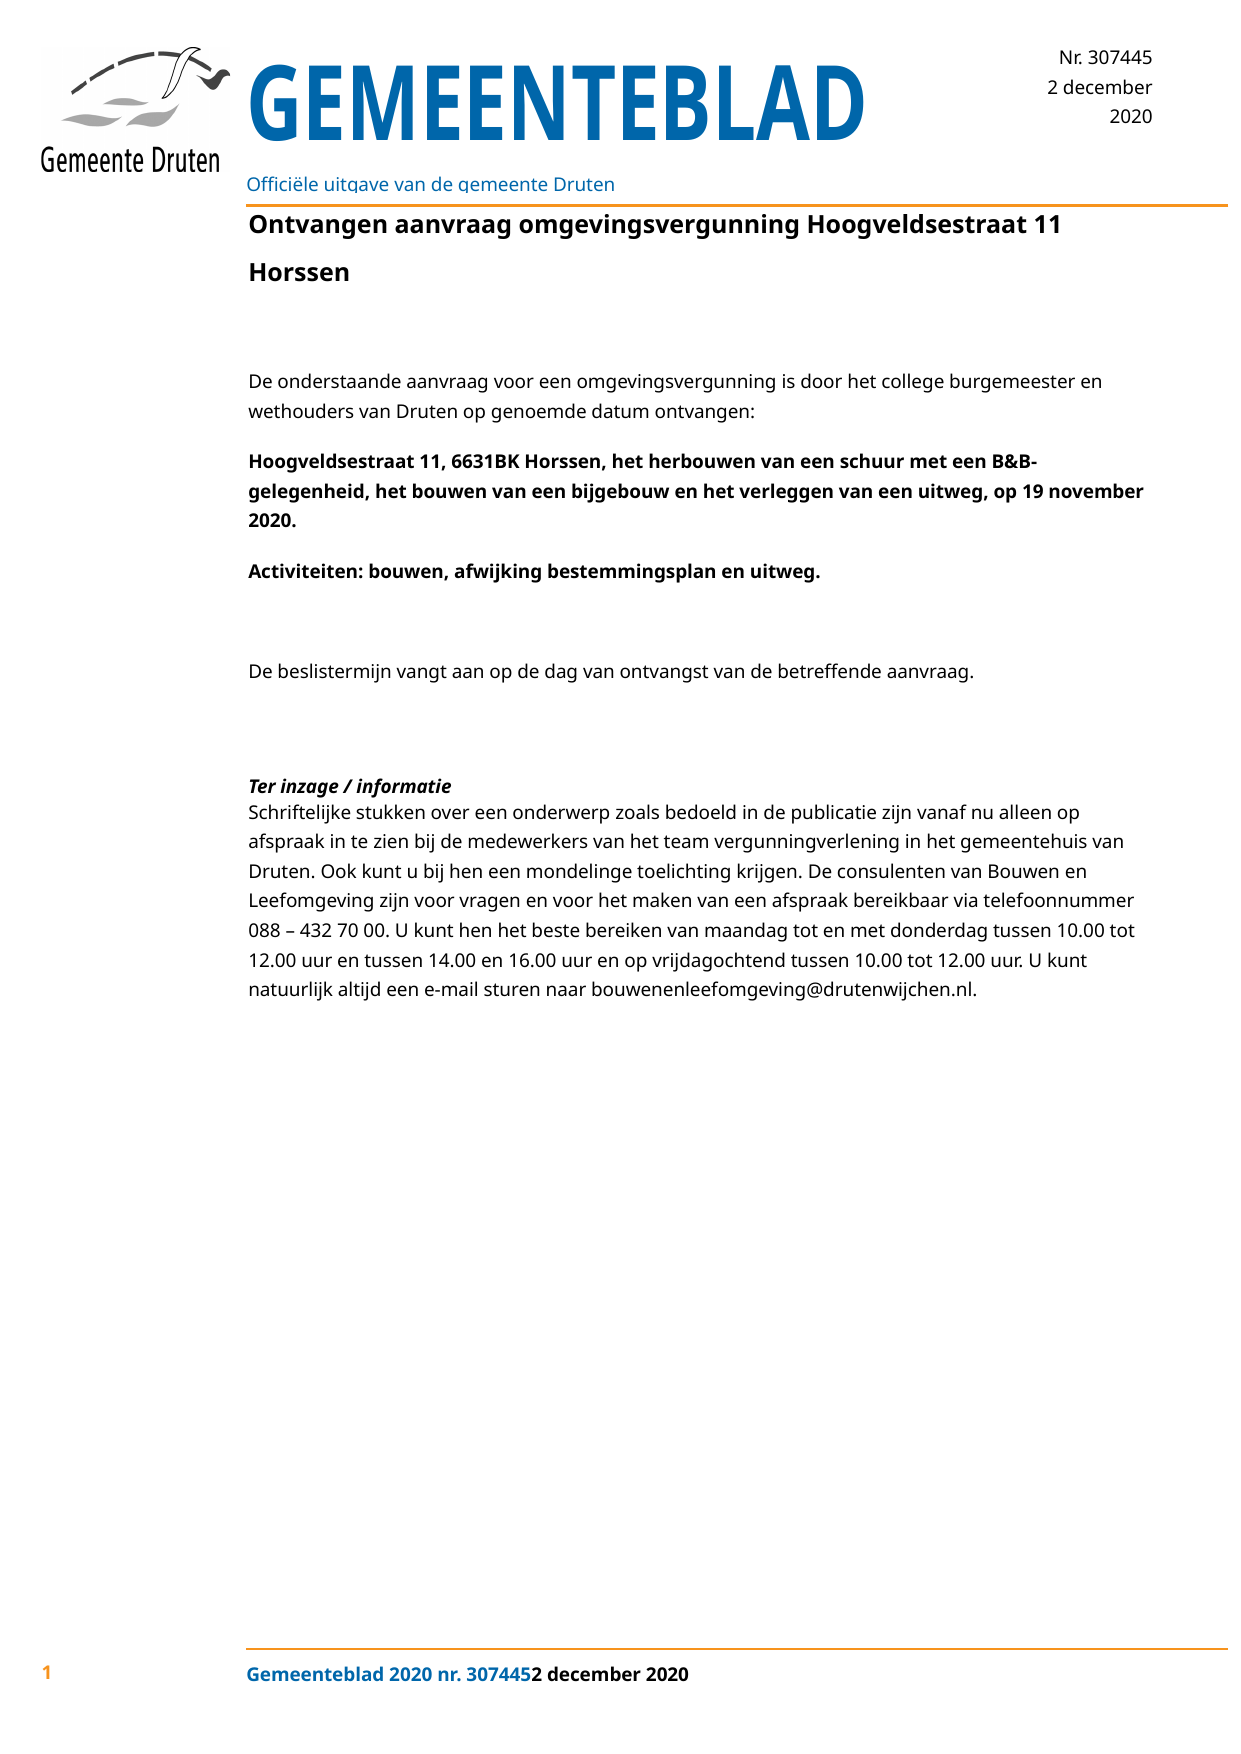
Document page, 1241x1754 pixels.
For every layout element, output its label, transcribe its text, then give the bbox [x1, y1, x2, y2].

picture [41, 47, 231, 172]
text Hoogveldsestraat 11, 6631BK Horssen, het herbouwen van een schuur met een B&B-gelegenheid, het bouwen van een bijgebouw en het verleggen van een uitweg, op 19 november 2020. [248, 448, 1152, 533]
text De onderstaande aanvraag voor een omgevingsvergunning is door het college burgemeester en wethouders van Druten op genoemde datum ontvangen: [248, 368, 1152, 424]
text Schriftelijke stukken over een onderwerp zoals bedoeld in de publicatie zijn vanaf nu alleen op afspraak in te zien bij de medewerkers van het team vergunningverlening in het gemeentehuis van Druten. Ook kunt u bij hen een mondelinge toelichting krijgen. De consulenten van Bouwen en Leefomgeving zijn voor vragen en voor het maken van een afspraak bereikbaar via telefoonnummer 088 – 432 70 00. U kunt hen het beste bereiken van maandag tot en met donderdag tussen 10.00 tot 12.00 uur en tussen 14.00 en 16.00 uur en op vrijdagochtend tussen 10.00 tot 12.00 uur. U kunt natuurlijk altijd een e-mail sturen naar bouwenenleefomgeving@drutenwijchen.nl. [248, 799, 1152, 1002]
text Activiteiten: bouwen, afwijking bestemmingsplan en uitweg. [248, 558, 1152, 584]
text Ontvangen aanvraag omgevingsvergunning Hoogveldsestraat 11 Horssen [248, 207, 1152, 288]
text Ter inzage / informatie [248, 773, 1152, 799]
text De beslistermijn vangt aan op de dag van ontvangst van de betreffende aanvraag. [248, 659, 1152, 684]
